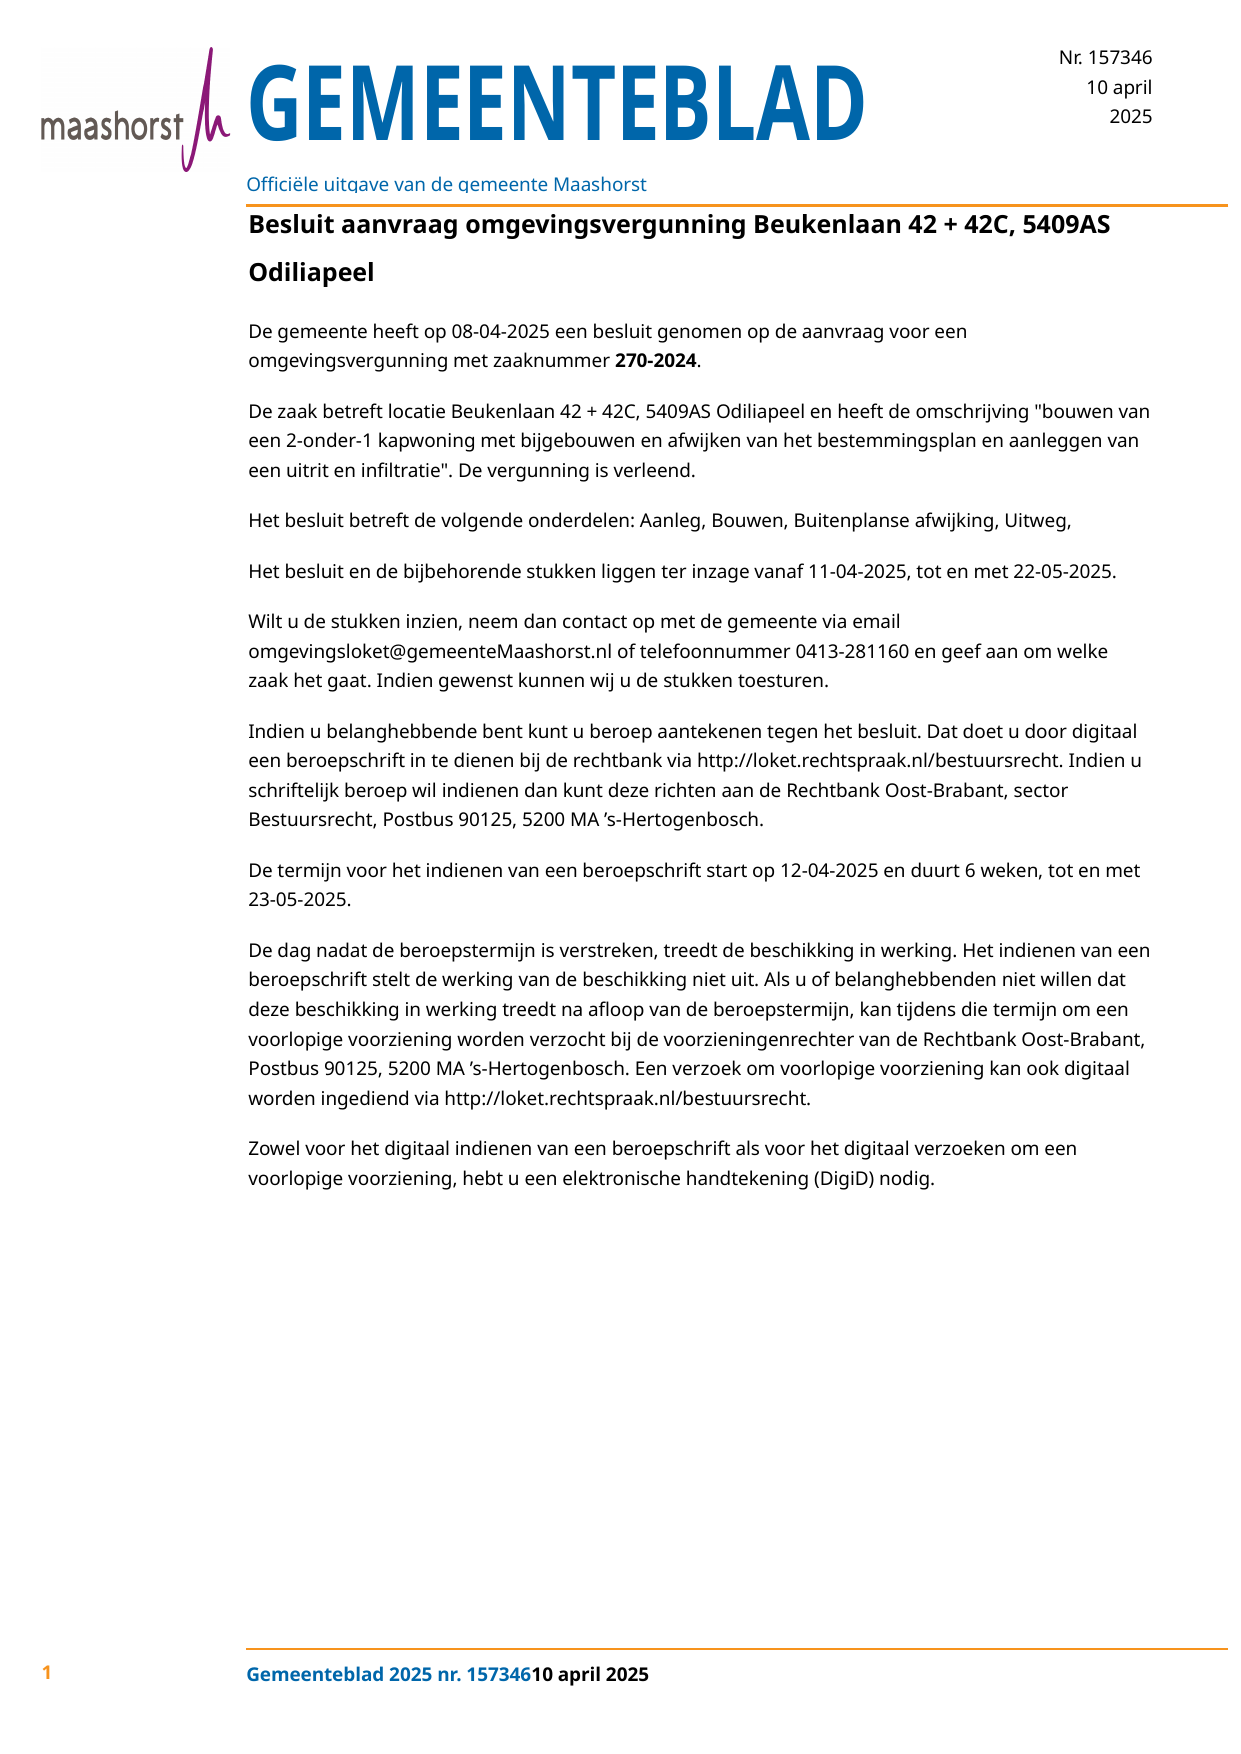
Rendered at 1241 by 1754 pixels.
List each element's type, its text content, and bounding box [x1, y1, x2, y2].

text Het besluit betreft de volgende onderdelen: Aanleg, Bouwen, Buitenplanse afwijking, Uitweg, [248, 507, 1152, 533]
text De gemeente heeft op 08-04-2025 een besluit genomen op de aanvraag voor een omgevingsvergunning met zaaknummer 270-2024. [248, 318, 1152, 373]
text De zaak betreft locatie Beukenlaan 42 + 42C, 5409AS Odiliapeel en heeft de omschrijving "bouwen van een 2-onder-1 kapwoning met bijgebouwen en afwijken van het bestemmingsplan en aanleggen van een uitrit en infiltratie". De vergunning is verleend. [248, 398, 1152, 483]
picture [41, 47, 231, 172]
text Het besluit en de bijbehorende stukken liggen ter inzage vanaf 11-04-2025, tot en met 22-05-2025. [248, 558, 1152, 584]
text De termijn voor het indienen van een beroepschrift start op 12-04-2025 en duurt 6 weken, tot en met 23-05-2025. [248, 857, 1152, 912]
text De dag nadat de beroepstermijn is verstreken, treedt de beschikking in werking. Het indienen van een beroepschrift stelt de werking van de beschikking niet uit. Als u of belanghebbenden niet willen dat deze beschikking in werking treedt na afloop van de beroepstermijn, kan tijdens die termijn om een voorlopige voorziening worden verzocht bij de voorzieningenrechter van de Rechtbank Oost-Brabant, Postbus 90125, 5200 MA ’s-Hertogenbosch. Een verzoek om voorlopige voorziening kan ook digitaal worden ingediend via http://loket.rechtspraak.nl/bestuursrecht. [248, 937, 1152, 1111]
text Indien u belanghebbende bent kunt u beroep aantekenen tegen het besluit. Dat doet u door digitaal een beroepschrift in te dienen bij de rechtbank via http://loket.rechtspraak.nl/bestuursrecht. Indien u schriftelijk beroep wil indienen dan kunt deze richten aan de Rechtbank Oost-Brabant, sector Bestuursrecht, Postbus 90125, 5200 MA ’s-Hertogenbosch. [248, 718, 1152, 832]
text Wilt u de stukken inzien, neem dan contact op met de gemeente via email omgevingsloket@gemeenteMaashorst.nl of telefoonnummer 0413-281160 en geef aan om welke zaak het gaat. Indien gewenst kunnen wij u de stukken toesturen. [248, 608, 1152, 693]
text Zowel voor het digitaal indienen van een beroepschrift als voor het digitaal verzoeken om een voorlopige voorziening, hebt u een elektronische handtekening (DigiD) nodig. [248, 1135, 1152, 1191]
text Besluit aanvraag omgevingsvergunning Beukenlaan 42 + 42C, 5409AS Odiliapeel [248, 207, 1152, 288]
